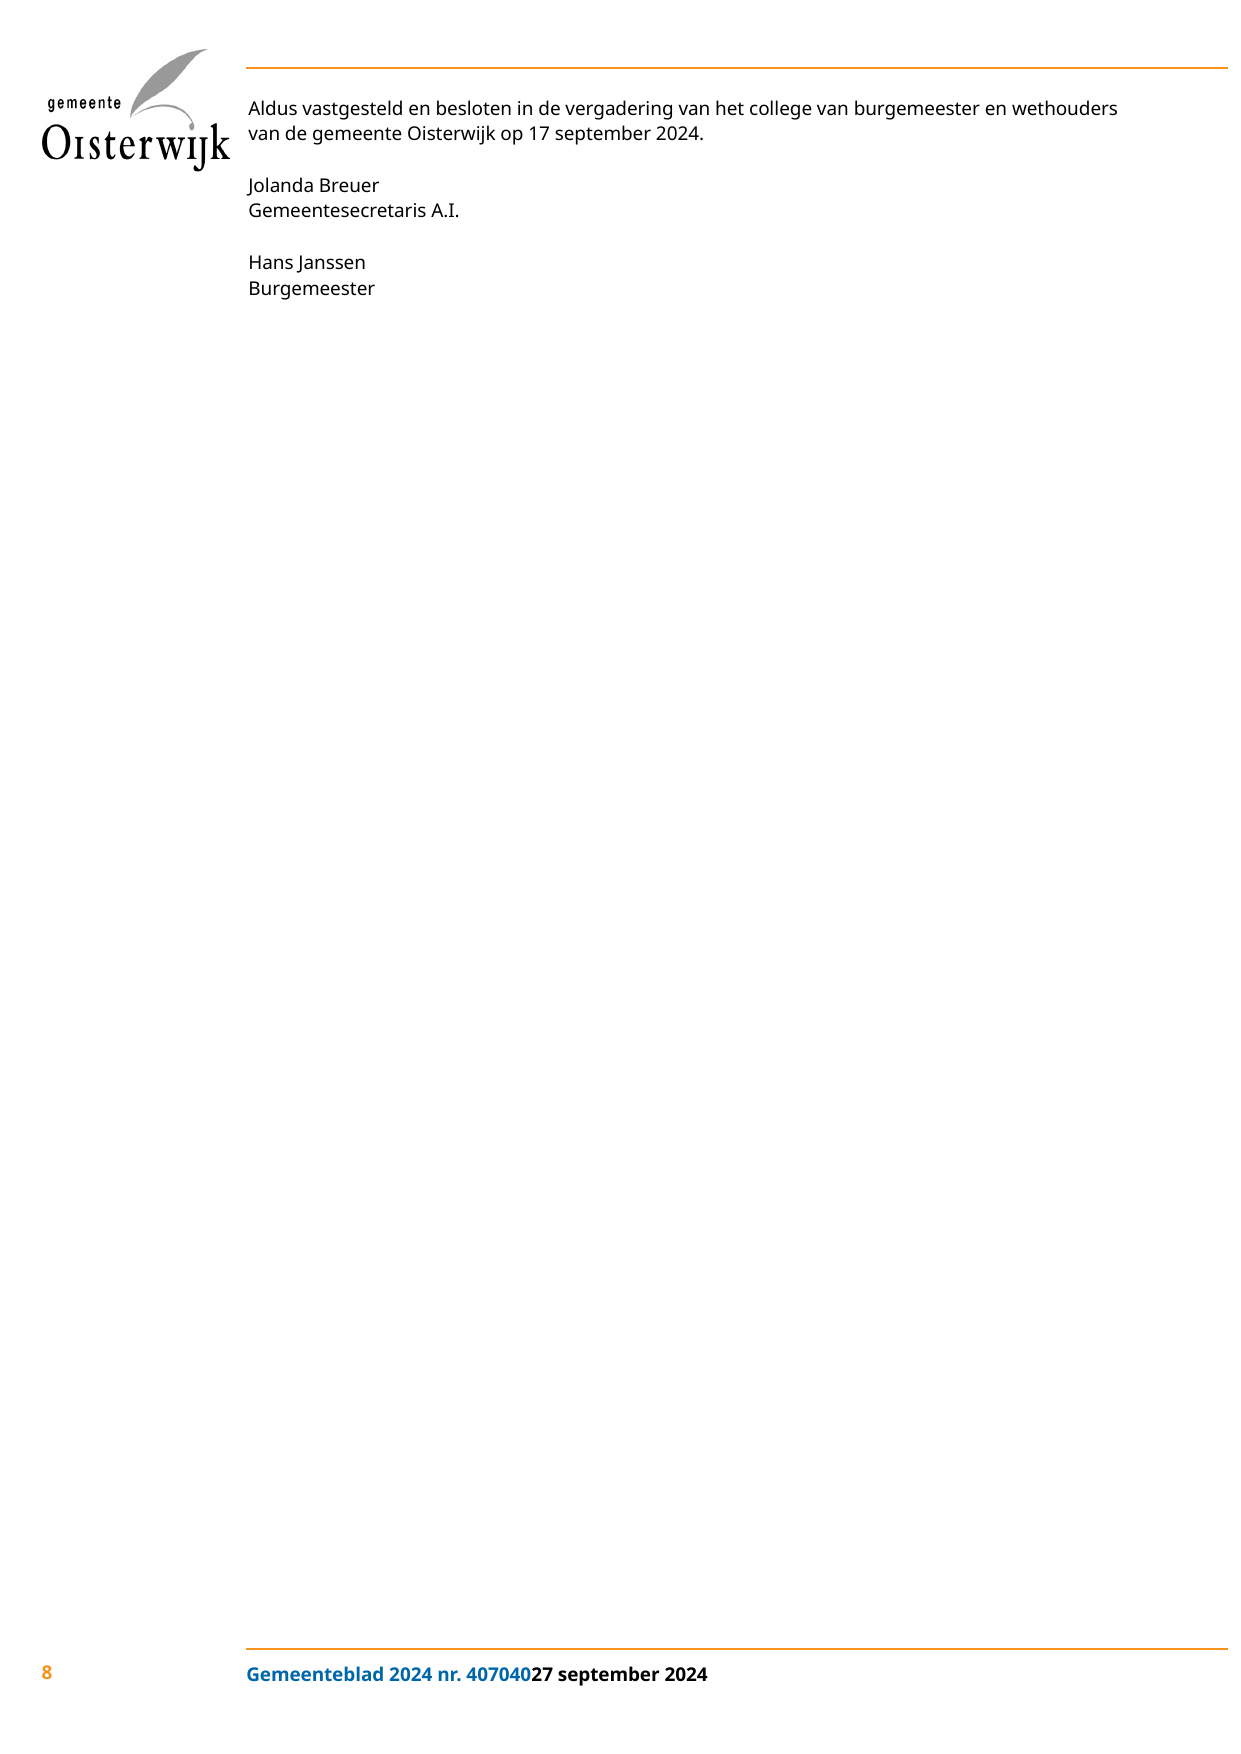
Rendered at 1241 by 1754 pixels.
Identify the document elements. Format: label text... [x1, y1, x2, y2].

text Jolanda Breuer [248, 172, 1152, 198]
text Aldus vastgesteld en besloten in de vergadering van het college van burgemeester en wethouders van de gemeente Oisterwijk op 17 september 2024. [248, 95, 1152, 146]
text Hans Janssen [248, 249, 1152, 275]
text Gemeentesecretaris A.I. [248, 198, 1152, 223]
picture [41, 47, 231, 172]
text Burgemeester [248, 275, 1152, 301]
